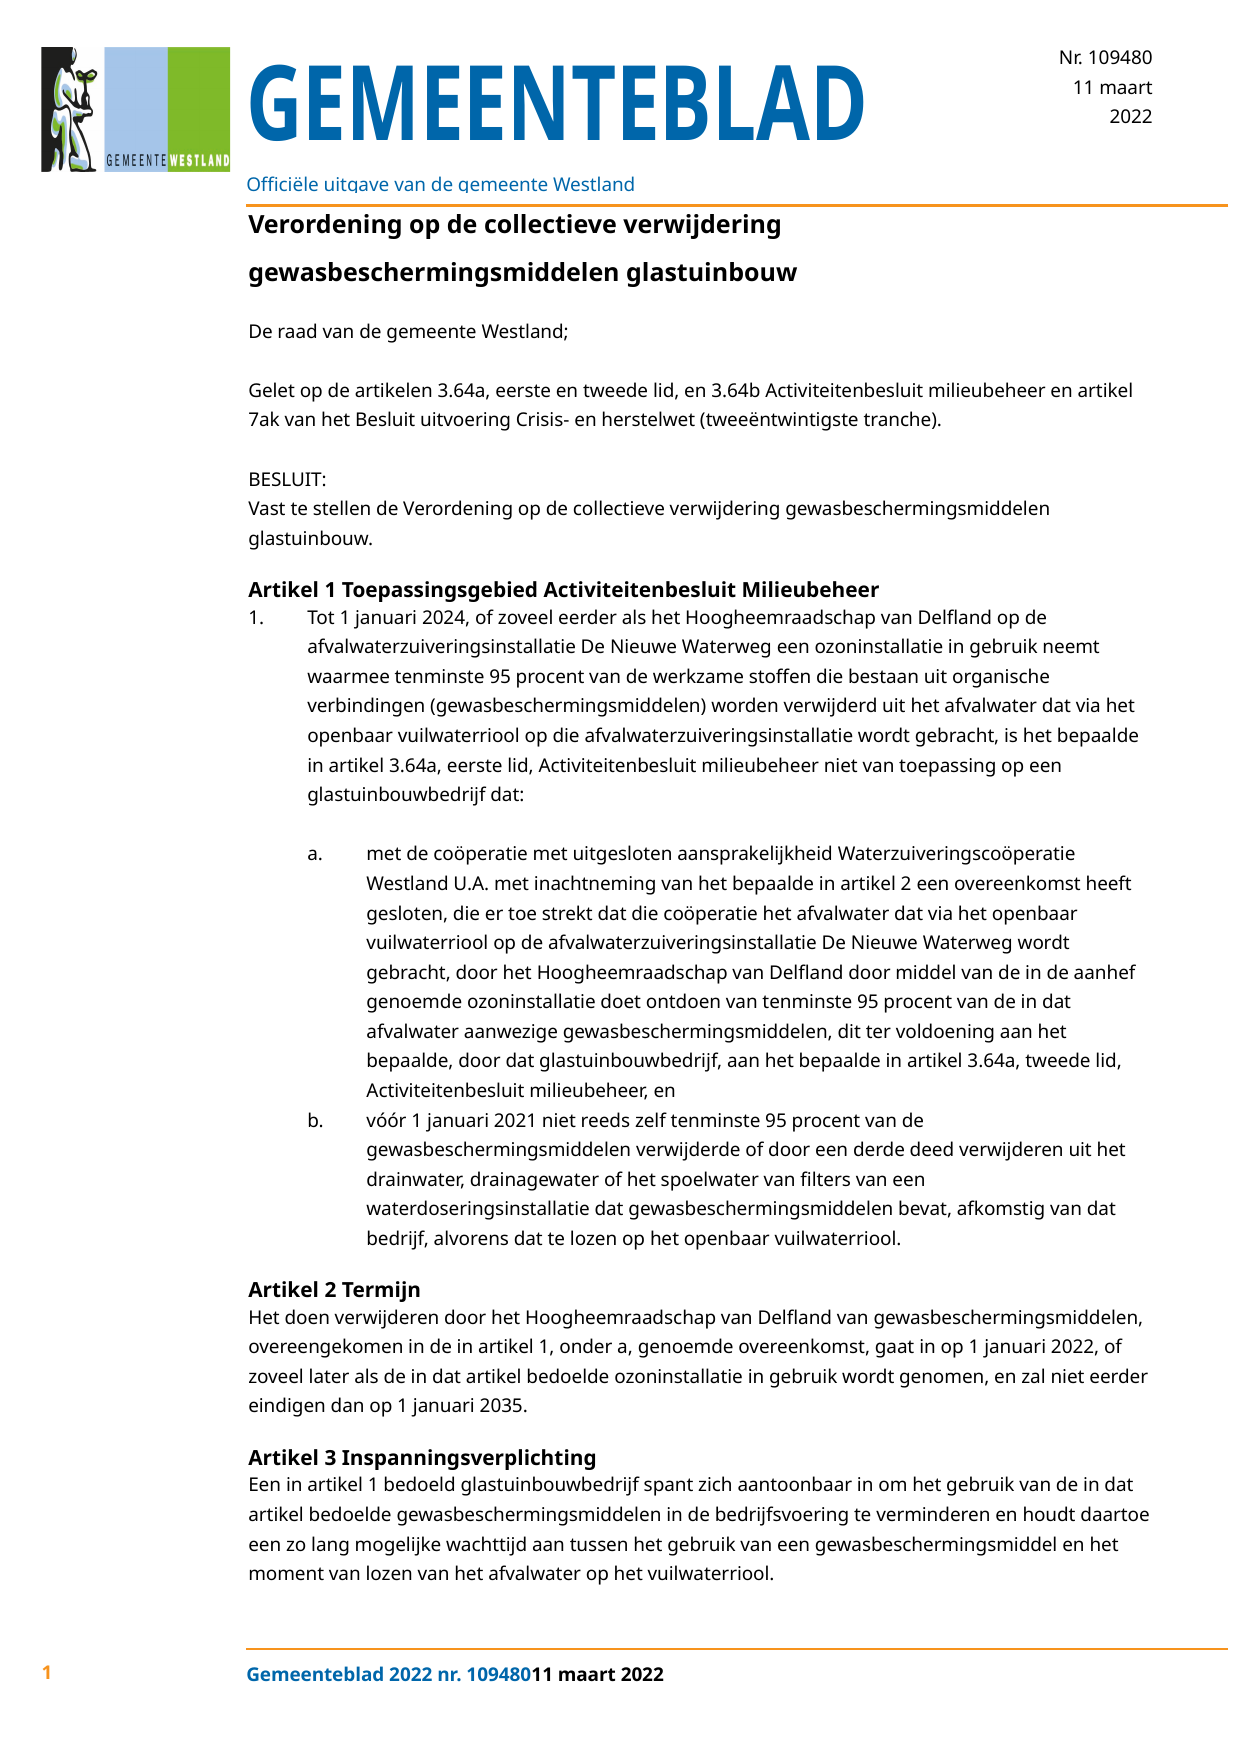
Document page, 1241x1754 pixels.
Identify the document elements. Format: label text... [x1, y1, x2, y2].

text Artikel 2 Termijn [248, 1276, 1152, 1304]
list met de coöperatie met uitgesloten aansprakelijkheid Waterzuiveringscoöperatie Westland U.A. met inachtneming van het bepaalde in artikel 2 een overeenkomst heeft gesloten, die er toe strekt dat die coöperatie het afvalwater dat via het openbaar vuilwaterriool op de afvalwaterzuiveringsinstallatie De Nieuwe Waterweg wordt gebracht, door het Hoogheemraadschap van Delfland door middel van de in de aanhef genoemde ozoninstallatie doet ontdoen van tenminste 95 procent van de in dat afvalwater aanwezige gewasbeschermingsmiddelen, dit ter voldoening aan het bepaalde, door dat glastuinbouwbedrijf, aan het bepaalde in artikel 3.64a, tweede lid, Activiteitenbesluit milieubeheer, en [307, 841, 1152, 1103]
picture [41, 47, 231, 172]
text Gelet op de artikelen 3.64a, eerste en tweede lid, en 3.64b Activiteitenbesluit milieubeheer en artikel 7ak van het Besluit uitvoering Crisis- en herstelwet (tweeëntwintigste tranche). [248, 377, 1152, 432]
text Artikel 1 Toepassingsgebied Activiteitenbesluit Milieubeheer [248, 575, 1152, 604]
list vóór 1 januari 2021 niet reeds zelf tenminste 95 procent van de gewasbeschermingsmiddelen verwijderde of door een derde deed verwijderen uit het drainwater, drainagewater of het spoelwater van filters van een waterdoseringsinstallatie dat gewasbeschermingsmiddelen bevat, afkomstig van dat bedrijf, alvorens dat te lozen op het openbaar vuilwaterriool. [307, 1107, 1152, 1251]
text Verordening op de collectieve verwijdering gewasbeschermingsmiddelen glastuinbouw [248, 207, 1152, 288]
text Het doen verwijderen door het Hoogheemraadschap van Delfland van gewasbeschermingsmiddelen, overeengekomen in de in artikel 1, onder a, genoemde overeenkomst, gaat in op 1 januari 2022, of zoveel later als de in dat artikel bedoelde ozoninstallatie in gebruik wordt genomen, en zal niet eerder eindigen dan op 1 januari 2035. [248, 1304, 1152, 1418]
text Een in artikel 1 bedoeld glastuinbouwbedrijf spant zich aantoonbaar in om het gebruik van de in dat artikel bedoelde gewasbeschermingsmiddelen in de bedrijfsvoering te verminderen en houdt daartoe een zo lang mogelijke wachttijd aan tussen het gebruik van een gewasbeschermingsmiddel en het moment van lozen van het afvalwater op het vuilwaterriool. [248, 1472, 1152, 1586]
text De raad van de gemeente Westland; [248, 318, 1152, 344]
text BESLUIT: [248, 466, 1152, 492]
text Artikel 3 Inspanningsverplichting [248, 1443, 1152, 1472]
text Vast te stellen de Verordening op de collectieve verwijdering gewasbeschermingsmiddelen glastuinbouw. [248, 495, 1152, 551]
list Tot 1 januari 2024, of zoveel eerder als het Hoogheemraadschap van Delfland op de afvalwaterzuiveringsinstallatie De Nieuwe Waterweg een ozoninstallatie in gebruik neemt waarmee tenminste 95 procent van de werkzame stoffen die bestaan uit organische verbindingen (gewasbeschermingsmiddelen) worden verwijderd uit het afvalwater dat via het openbaar vuilwaterriool op die afvalwaterzuiveringsinstallatie wordt gebracht, is het bepaalde in artikel 3.64a, eerste lid, Activiteitenbesluit milieubeheer niet van toepassing op een glastuinbouwbedrijf dat: [248, 604, 1152, 807]
